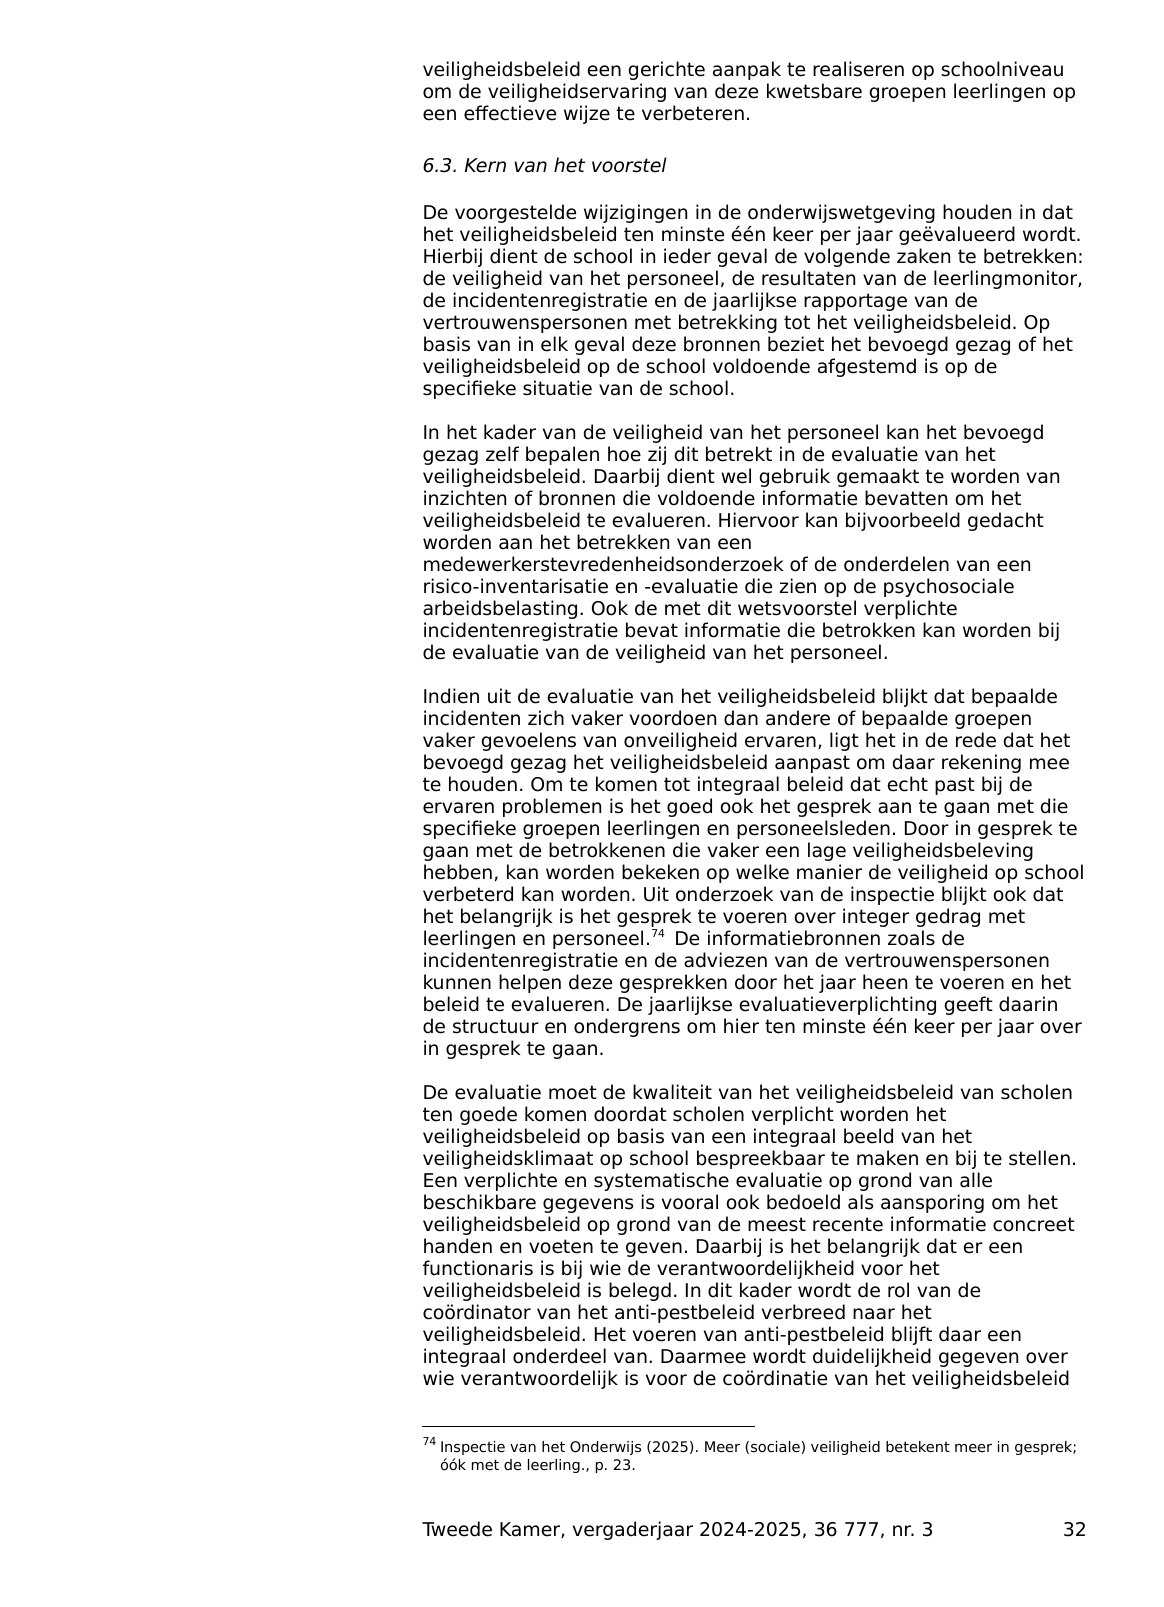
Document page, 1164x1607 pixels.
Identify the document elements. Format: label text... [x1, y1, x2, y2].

text Indien uit de evaluatie van het veiligheidsbeleid blijkt dat bepaalde incidenten zich vaker voordoen dan andere of bepaalde groepen vaker gevoelens van onveiligheid ervaren, ligt het in de rede dat het bevoegd gezag het veiligheidsbeleid aanpast om daar rekening mee te houden. Om te komen tot integraal beleid dat echt past bij de ervaren problemen is het goed ook het gesprek aan te gaan met die specifieke groepen leerlingen en personeelsleden. Door in gesprek te gaan met de betrokkenen die vaker een lage veiligheidsbeleving hebben, kan worden bekeken op welke manier de veiligheid op school verbeterd kan worden. Uit onderzoek van de inspectie blijkt ook dat het belangrijk is het gesprek te voeren over integer gedrag met leerlingen en personeel. De informatiebronnen zoals de incidentenregistratie en de adviezen van de vertrouwenspersonen kunnen helpen deze gesprekken door het jaar heen te voeren en het beleid te evalueren. De jaarlijkse evaluatieverplichting geeft daarin de structuur en ondergrens om hier ten minste één keer per jaar over in gesprek te gaan. [422, 686, 1087, 1059]
subtitle 6.3. Kern van het voorstel [422, 155, 1087, 177]
text Inspectie van het Onderwijs (2025). Meer (sociale) veiligheid betekent meer in gesprek; óók met de leerling., p. 23. [422, 1435, 1087, 1474]
text De voorgestelde wijzigingen in de onderwijswetgeving houden in dat het veiligheidsbeleid ten minste één keer per jaar geëvalueerd wordt. Hierbij dient de school in ieder geval de volgende zaken te betrekken: de veiligheid van het personeel, de resultaten van de leerlingmonitor, de incidentenregistratie en de jaarlijkse rapportage van de vertrouwenspersonen met betrekking tot het veiligheidsbeleid. Op basis van in elk geval deze bronnen beziet het bevoegd gezag of het veiligheidsbeleid op de school voldoende afgestemd is op de specifieke situatie van de school. [422, 202, 1087, 400]
text De evaluatie moet de kwaliteit van het veiligheidsbeleid van scholen ten goede komen doordat scholen verplicht worden het veiligheidsbeleid op basis van een integraal beeld van het veiligheidsklimaat op school bespreekbaar te maken en bij te stellen. Een verplichte en systematische evaluatie op grond van alle beschikbare gegevens is vooral ook bedoeld als aansporing om het veiligheidsbeleid op grond van de meest recente informatie concreet handen en voeten te geven. Daarbij is het belangrijk dat er een functionaris is bij wie de verantwoordelijkheid voor het veiligheidsbeleid is belegd. In dit kader wordt de rol van de coördinator van het anti-pestbeleid verbreed naar het veiligheidsbeleid. Het voeren van anti-pestbeleid blijft daar een integraal onderdeel van. Daarmee wordt duidelijkheid gegeven over wie verantwoordelijk is voor de coördinatie van het veiligheidsbeleid [422, 1082, 1087, 1389]
text In het kader van de veiligheid van het personeel kan het bevoegd gezag zelf bepalen hoe zij dit betrekt in de evaluatie van het veiligheidsbeleid. Daarbij dient wel gebruik gemaakt te worden van inzichten of bronnen die voldoende informatie bevatten om het veiligheidsbeleid te evalueren. Hiervoor kan bijvoorbeeld gedacht worden aan het betrekken van een medewerkerstevredenheidsonderzoek of de onderdelen van een risico-inventarisatie en -evaluatie die zien op de psychosociale arbeidsbelasting. Ook de met dit wetsvoorstel verplichte incidentenregistratie bevat informatie die betrokken kan worden bij de evaluatie van de veiligheid van het personeel. [422, 422, 1087, 664]
text veiligheidsbeleid een gerichte aanpak te realiseren op schoolniveau om de veiligheidservaring van deze kwetsbare groepen leerlingen op een effectieve wijze te verbeteren. [422, 59, 1087, 125]
